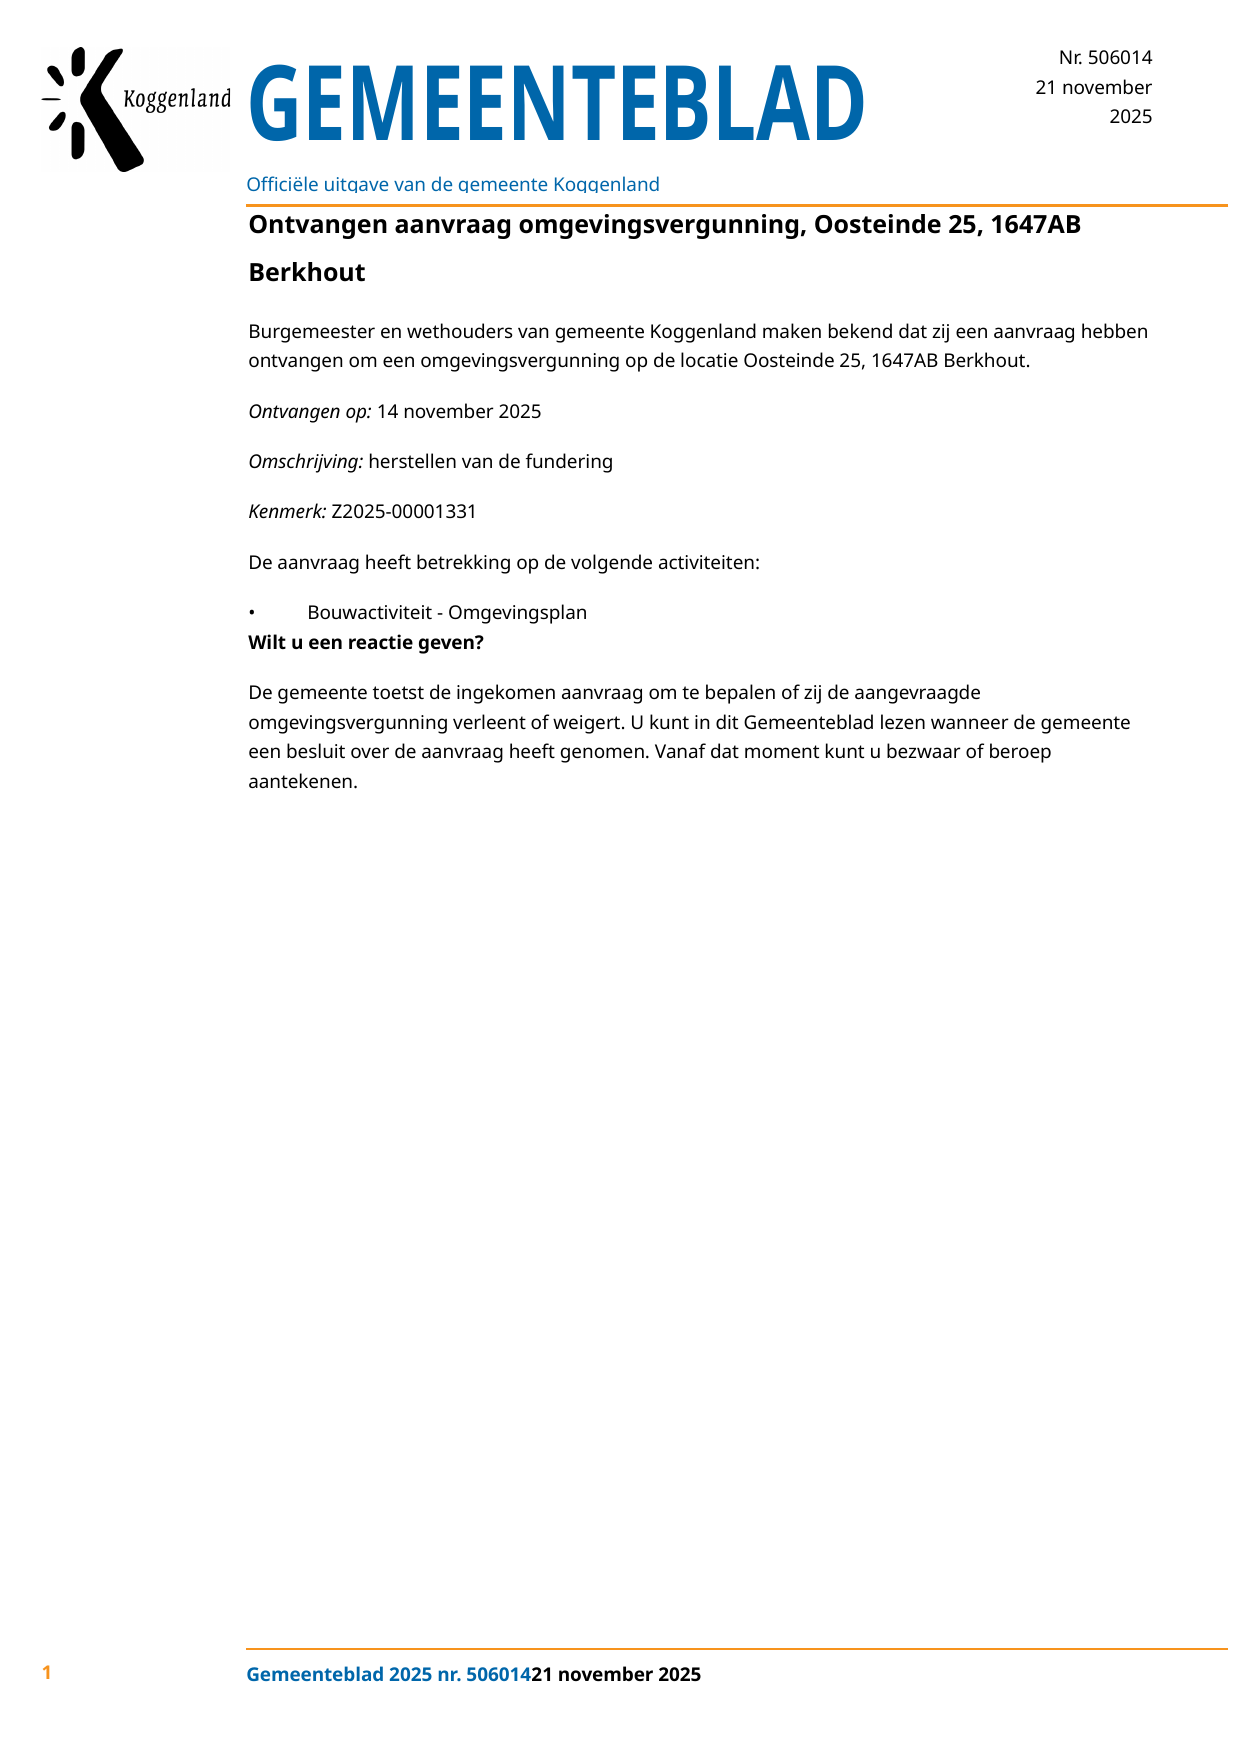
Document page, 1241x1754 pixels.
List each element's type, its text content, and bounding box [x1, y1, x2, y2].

text Kenmerk: Z2025-00001331 [248, 499, 1152, 524]
text Wilt u een reactie geven? [248, 629, 1152, 655]
picture [41, 47, 231, 172]
text Ontvangen op: 14 november 2025 [248, 398, 1152, 424]
text Burgemeester en wethouders van gemeente Koggenland maken bekend dat zij een aanvraag hebben ontvangen om een omgevingsvergunning op de locatie Oosteinde 25, 1647AB Berkhout. [248, 318, 1152, 373]
text De aanvraag heeft betrekking op de volgende activiteiten: [248, 549, 1152, 575]
text Omschrijving: herstellen van de fundering [248, 448, 1152, 474]
text De gemeente toetst de ingekomen aanvraag om te bepalen of zij de aangevraagde omgevingsvergunning verleent of weigert. U kunt in dit Gemeenteblad lezen wanneer de gemeente een besluit over de aanvraag heeft genomen. Vanaf dat moment kunt u bezwaar of beroep aantekenen. [248, 679, 1152, 794]
list Bouwactiviteit - Omgevingsplan [248, 599, 1152, 625]
text Ontvangen aanvraag omgevingsvergunning, Oosteinde 25, 1647AB Berkhout [248, 207, 1152, 288]
